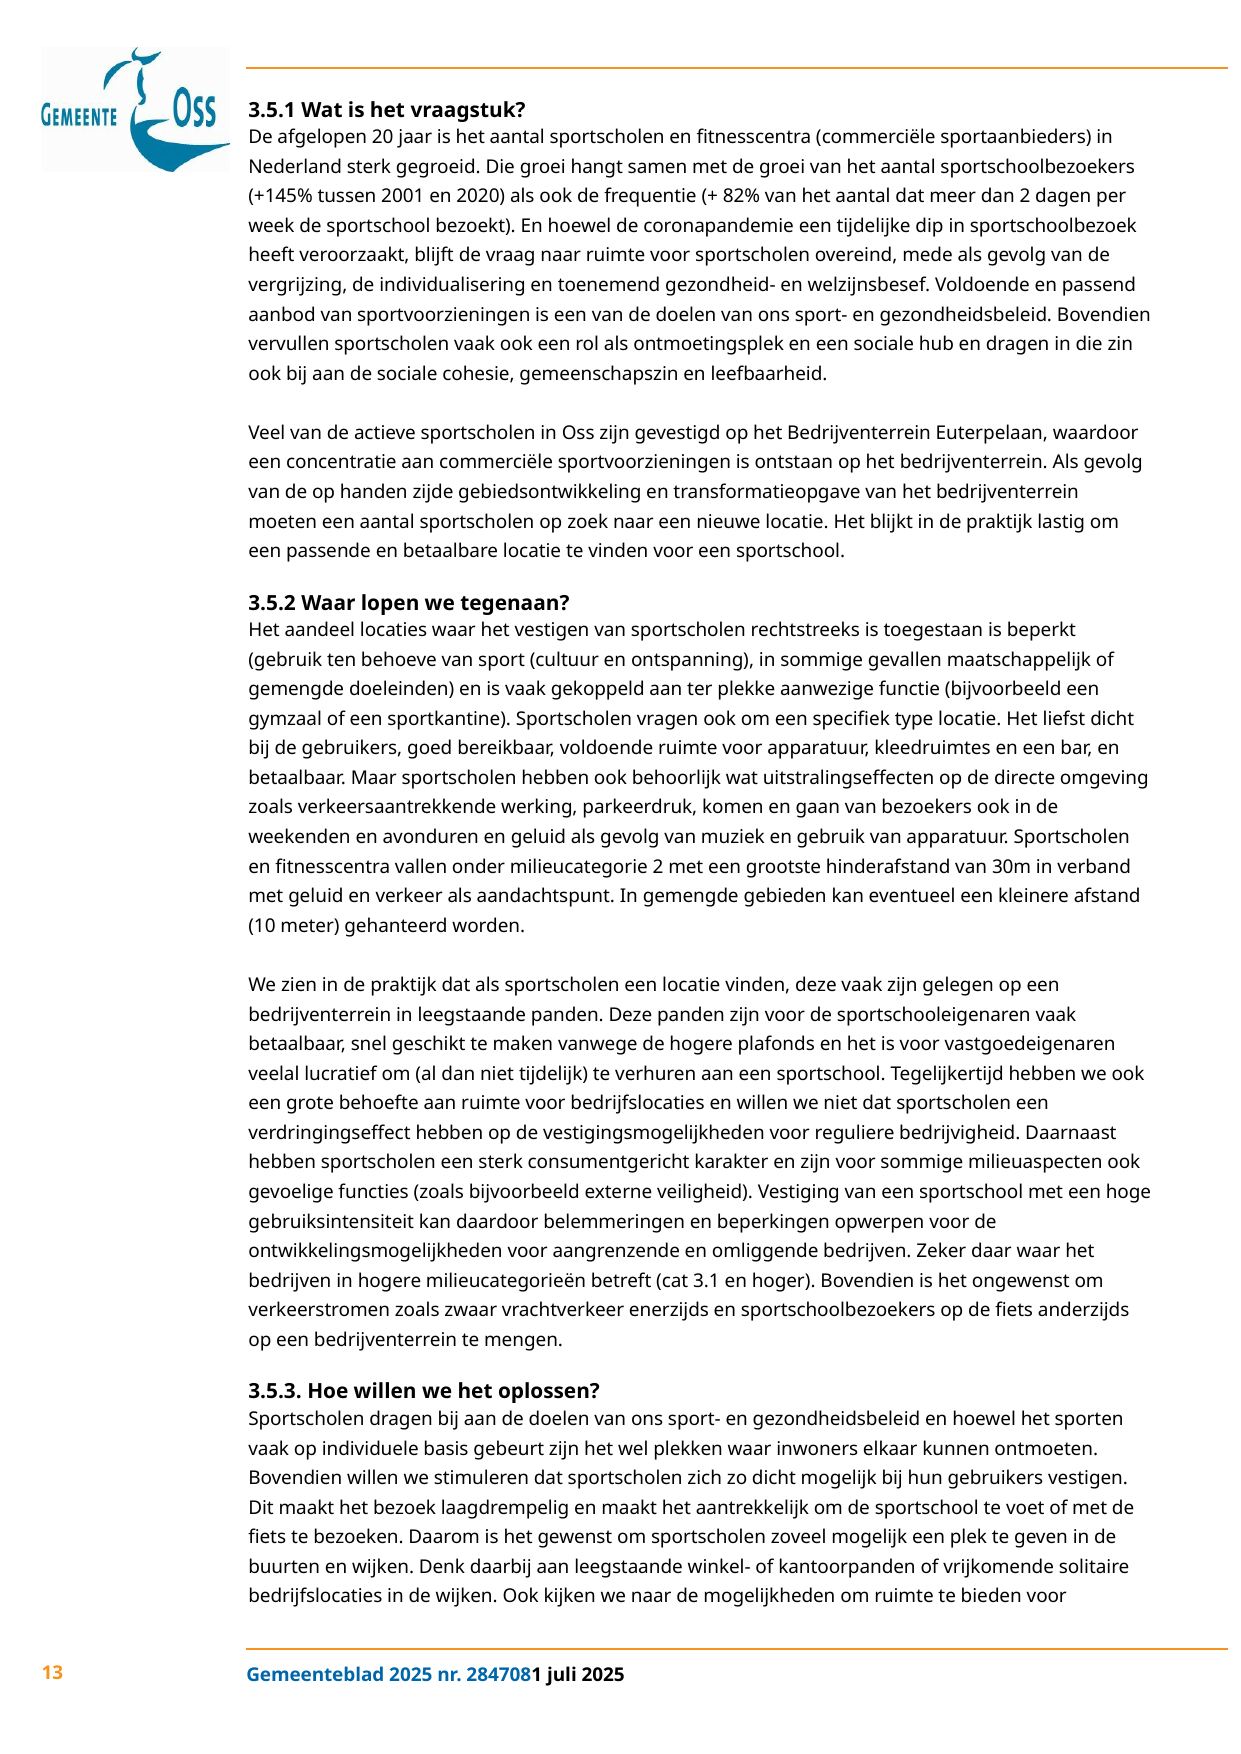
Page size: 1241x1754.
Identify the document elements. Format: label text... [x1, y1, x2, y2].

text 3.5.1 Wat is het vraagstuk? [248, 95, 1152, 123]
text Veel van de actieve sportscholen in Oss zijn gevestigd op het Bedrijventerrein Euterpelaan, waardoor een concentratie aan commerciële sportvoorzieningen is ontstaan op het bedrijventerrein. Als gevolg van de op handen zijde gebiedsontwikkeling en transformatieopgave van het bedrijventerrein moeten een aantal sportscholen op zoek naar een nieuwe locatie. Het blijkt in de praktijk lastig om een passende en betaalbare locatie te vinden voor een sportschool. [248, 419, 1152, 563]
text 3.5.2 Waar lopen we tegenaan? [248, 588, 1152, 616]
text We zien in de praktijk dat als sportscholen een locatie vinden, deze vaak zijn gelegen op een bedrijventerrein in leegstaande panden. Deze panden zijn voor de sportschooleigenaren vaak betaalbaar, snel geschikt te maken vanwege de hogere plafonds en het is voor vastgoedeigenaren veelal lucratief om (al dan niet tijdelijk) te verhuren aan een sportschool. Tegelijkertijd hebben we ook een grote behoefte aan ruimte voor bedrijfslocaties en willen we niet dat sportscholen een verdringingseffect hebben op de vestigingsmogelijkheden voor reguliere bedrijvigheid. Daarnaast hebben sportscholen een sterk consumentgericht karakter en zijn voor sommige milieuaspecten ook gevoelige functies (zoals bijvoorbeeld externe veiligheid). Vestiging van een sportschool met een hoge gebruiksintensiteit kan daardoor belemmeringen en beperkingen opwerpen voor de ontwikkelingsmogelijkheden voor aangrenzende en omliggende bedrijven. Zeker daar waar het bedrijven in hogere milieucategorieën betreft (cat 3.1 en hoger). Bovendien is het ongewenst om verkeerstromen zoals zwaar vrachtverkeer enerzijds en sportschoolbezoekers op de fiets anderzijds op een bedrijventerrein te mengen. [248, 971, 1152, 1352]
text De afgelopen 20 jaar is het aantal sportscholen en fitnesscentra (commerciële sportaanbieders) in Nederland sterk gegroeid. Die groei hangt samen met de groei van het aantal sportschoolbezoekers (+145% tussen 2001 en 2020) als ook de frequentie (+ 82% van het aantal dat meer dan 2 dagen per week de sportschool bezoekt). En hoewel de coronapandemie een tijdelijke dip in sportschoolbezoek heeft veroorzaakt, blijft de vraag naar ruimte voor sportscholen overeind, mede als gevolg van de vergrijzing, de individualisering en toenemend gezondheid- en welzijnsbesef. Voldoende en passend aanbod van sportvoorzieningen is een van de doelen van ons sport- en gezondheidsbeleid. Bovendien vervullen sportscholen vaak ook een rol als ontmoetingsplek en een sociale hub en dragen in die zin ook bij aan de sociale cohesie, gemeenschapszin en leefbaarheid. [248, 123, 1152, 386]
text Sportscholen dragen bij aan de doelen van ons sport- en gezondheidsbeleid en hoewel het sporten vaak op individuele basis gebeurt zijn het wel plekken waar inwoners elkaar kunnen ontmoeten. Bovendien willen we stimuleren dat sportscholen zich zo dicht mogelijk bij hun gebruikers vestigen. Dit maakt het bezoek laagdrempelig en maakt het aantrekkelijk om de sportschool te voet of met de fiets te bezoeken. Daarom is het gewenst om sportscholen zoveel mogelijk een plek te geven in de buurten en wijken. Denk daarbij aan leegstaande winkel- of kantoorpanden of vrijkomende solitaire bedrijfslocaties in de wijken. Ook kijken we naar de mogelijkheden om ruimte te bieden voor [248, 1405, 1152, 1608]
text Het aandeel locaties waar het vestigen van sportscholen rechtstreeks is toegestaan is beperkt (gebruik ten behoeve van sport (cultuur en ontspanning), in sommige gevallen maatschappelijk of gemengde doeleinden) en is vaak gekoppeld aan ter plekke aanwezige functie (bijvoorbeeld een gymzaal of een sportkantine). Sportscholen vragen ook om een specifiek type locatie. Het liefst dicht bij de gebruikers, goed bereikbaar, voldoende ruimte voor apparatuur, kleedruimtes en een bar, en betaalbaar. Maar sportscholen hebben ook behoorlijk wat uitstralingseffecten op de directe omgeving zoals verkeersaantrekkende werking, parkeerdruk, komen en gaan van bezoekers ook in de weekenden en avonduren en geluid als gevolg van muziek en gebruik van apparatuur. Sportscholen en fitnesscentra vallen onder milieucategorie 2 met een grootste hinderafstand van 30m in verband met geluid en verkeer als aandachtspunt. In gemengde gebieden kan eventueel een kleinere afstand (10 meter) gehanteerd worden. [248, 616, 1152, 938]
text 3.5.3. Hoe willen we het oplossen? [248, 1377, 1152, 1405]
picture [41, 47, 231, 172]
